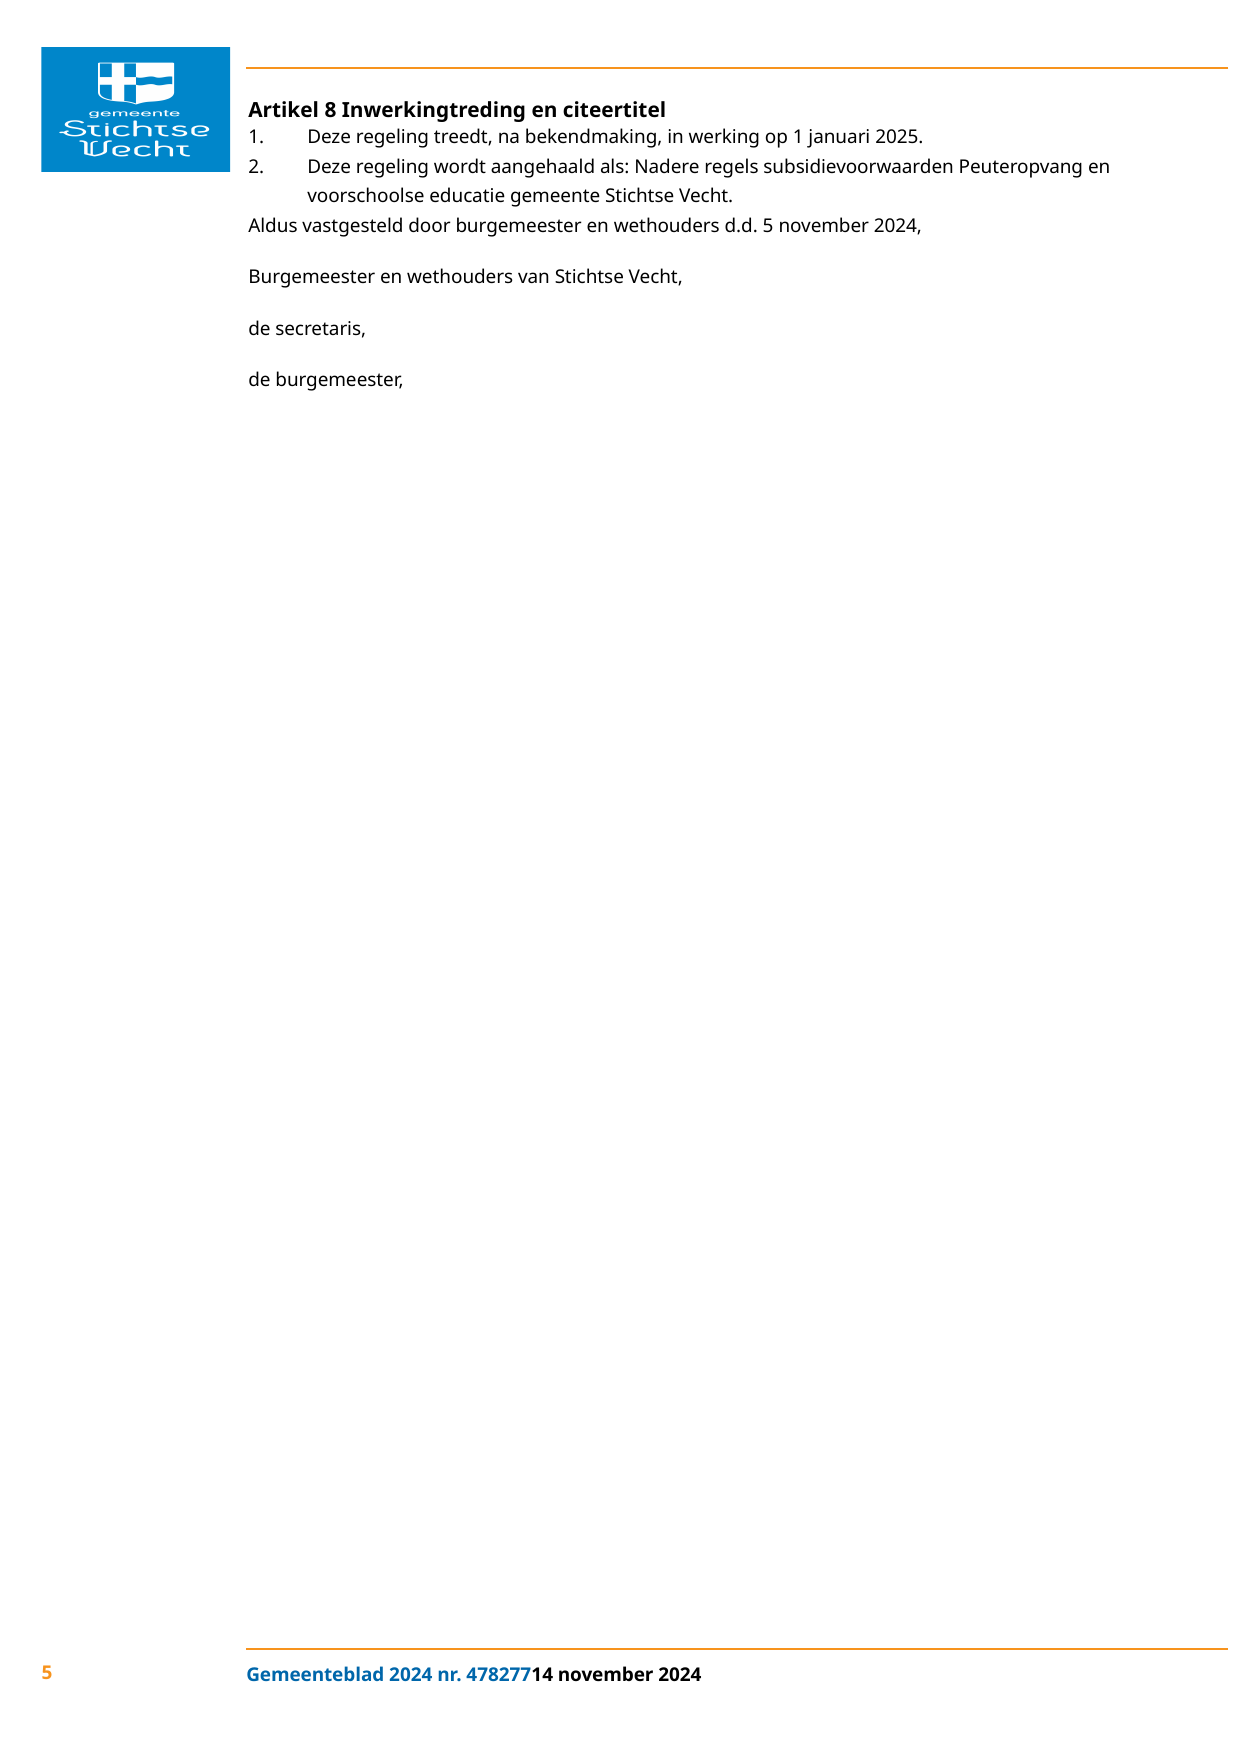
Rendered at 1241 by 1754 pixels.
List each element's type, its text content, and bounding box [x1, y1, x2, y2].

list Deze regeling treedt, na bekendmaking, in werking op 1 januari 2025. [248, 123, 1152, 149]
text Burgemeester en wethouders van Stichtse Vecht, [248, 263, 1152, 289]
picture [137, 63, 174, 103]
text de secretaris, [248, 315, 1152, 341]
list Deze regeling wordt aangehaald als: Nadere regels subsidievoorwaarden Peuteropvang en voorschoolse educatie gemeente Stichtse Vecht. [248, 153, 1152, 208]
text de burgemeester, [248, 366, 1152, 392]
text Aldus vastgesteld door burgemeester en wethouders d.d. 5 november 2024, [248, 212, 1152, 238]
text Artikel 8 Inwerkingtreding en citeertitel [248, 95, 1152, 123]
picture [99, 63, 135, 101]
